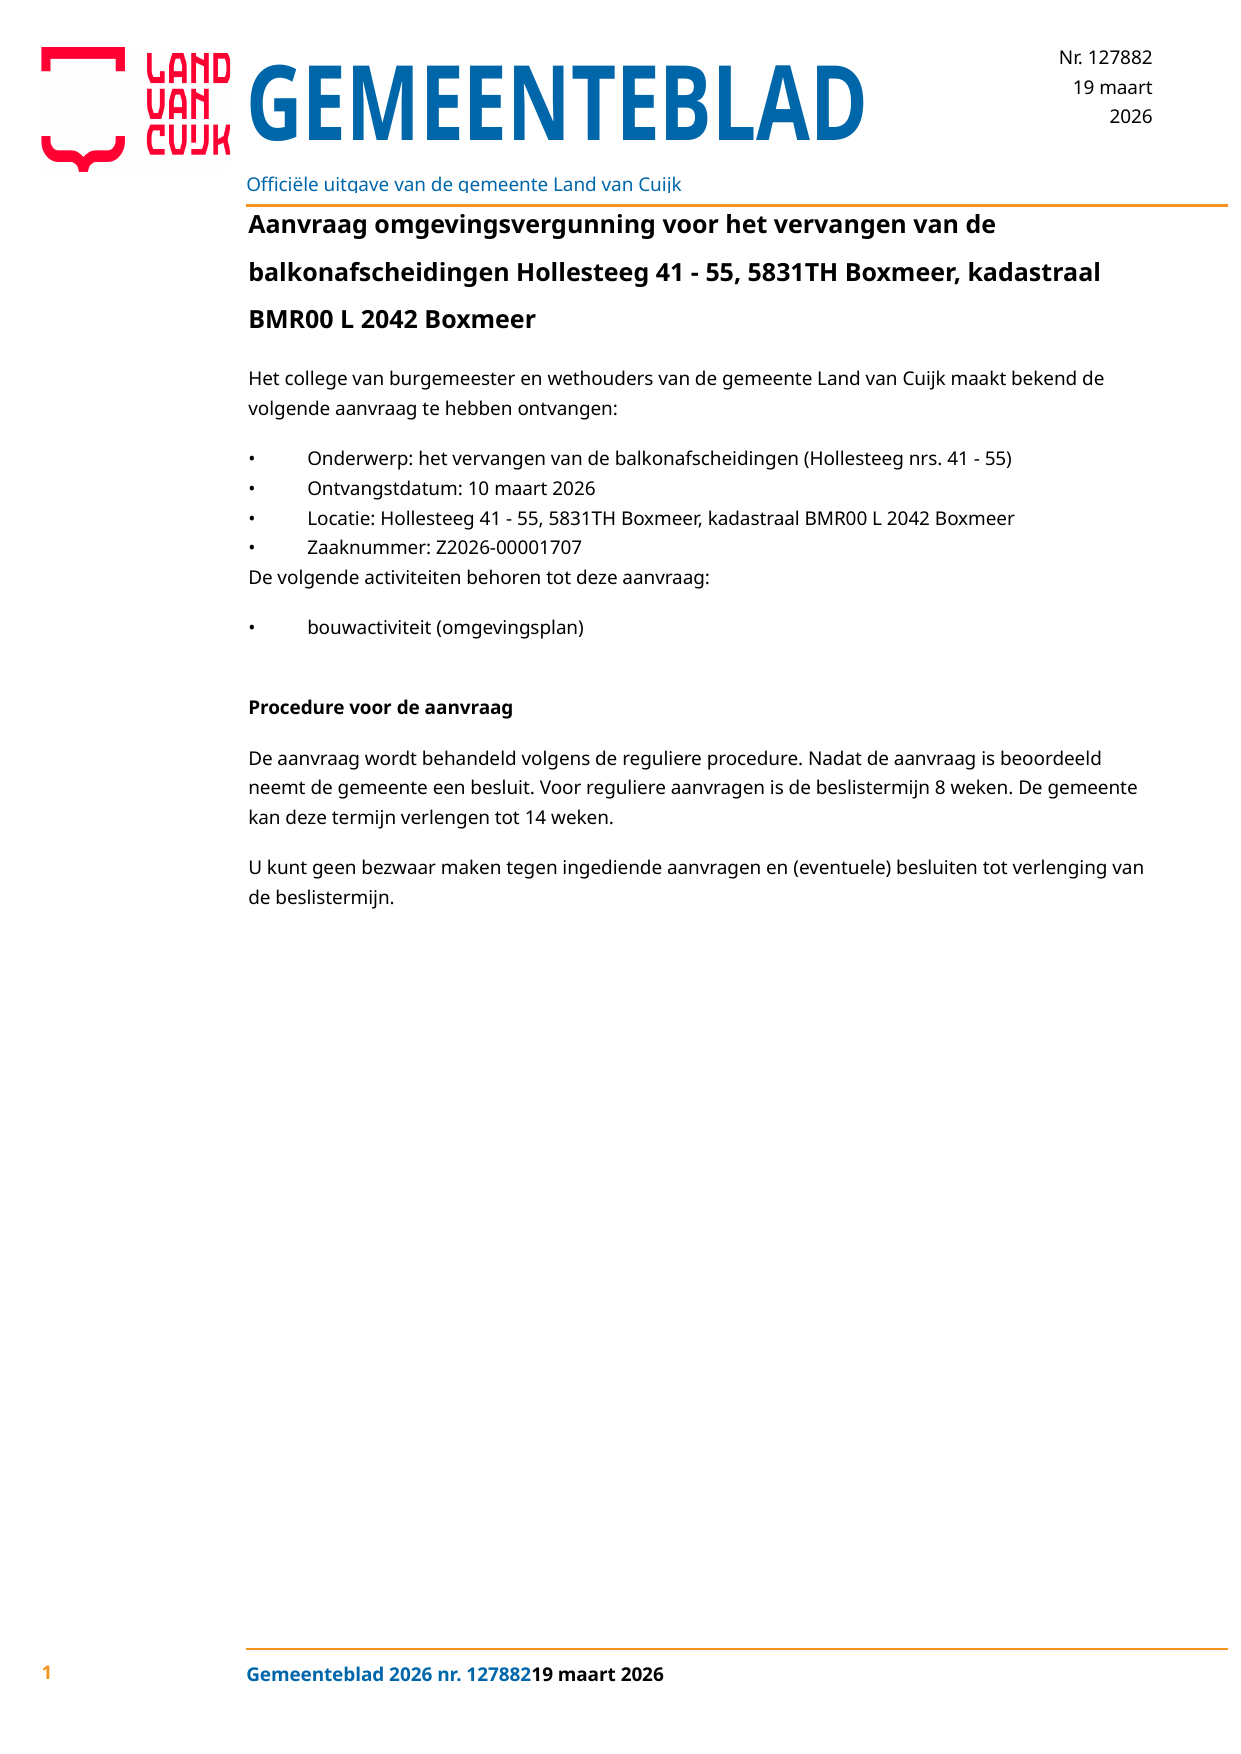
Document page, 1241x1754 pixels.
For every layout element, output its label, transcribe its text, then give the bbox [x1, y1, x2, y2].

list Zaaknummer: Z2026-00001707 [248, 534, 1152, 560]
text Procedure voor de aanvraag [248, 694, 1152, 720]
text U kunt geen bezwaar maken tegen ingediende aanvragen en (eventuele) besluiten tot verlenging van de beslistermijn. [248, 854, 1152, 909]
list Locatie: Hollesteeg 41 - 55, 5831TH Boxmeer, kadastraal BMR00 L 2042 Boxmeer [248, 505, 1152, 530]
list Ontvangstdatum: 10 maart 2026 [248, 475, 1152, 501]
text De aanvraag wordt behandeld volgens de reguliere procedure. Nadat de aanvraag is beoordeeld neemt de gemeente een besluit. Voor reguliere aanvragen is de beslistermijn 8 weken. De gemeente kan deze termijn verlengen tot 14 weken. [248, 745, 1152, 829]
list bouwactiviteit (omgevingsplan) [248, 614, 1152, 640]
list Onderwerp: het vervangen van de balkonafscheidingen (Hollesteeg nrs. 41 - 55) [248, 446, 1152, 471]
text De volgende activiteiten behoren tot deze aanvraag: [248, 564, 1152, 589]
picture [41, 47, 231, 172]
text Het college van burgemeester en wethouders van de gemeente Land van Cuijk maakt bekend de volgende aanvraag te hebben ontvangen: [248, 366, 1152, 421]
text Aanvraag omgevingsvergunning voor het vervangen van de balkonafscheidingen Hollesteeg 41 - 55, 5831TH Boxmeer, kadastraal BMR00 L 2042 Boxmeer [248, 207, 1152, 336]
